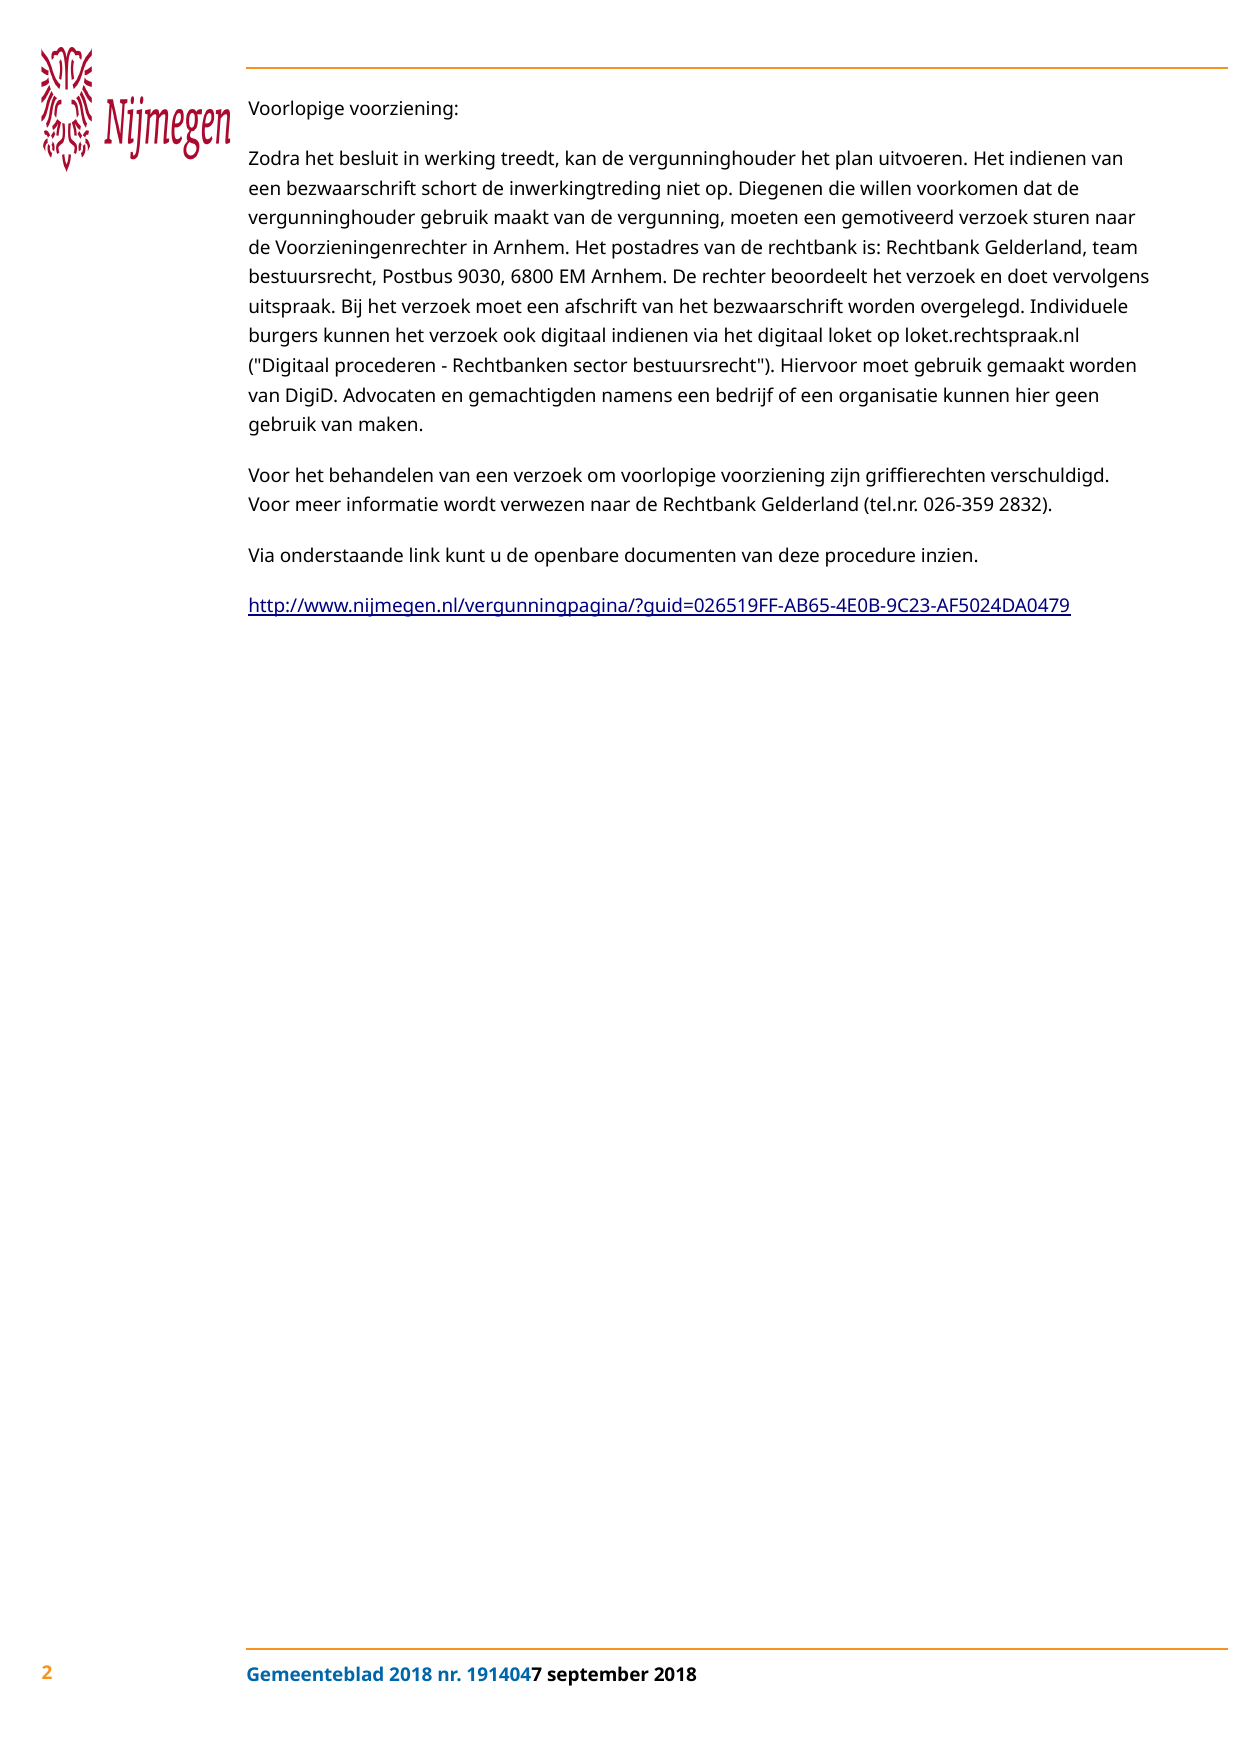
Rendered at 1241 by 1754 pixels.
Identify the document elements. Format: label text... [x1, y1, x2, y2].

picture [41, 47, 231, 172]
text Voorlopige voorziening: [248, 95, 1152, 121]
text Via onderstaande link kunt u de openbare documenten van deze procedure inzien. [248, 542, 1152, 568]
text http://www.nijmegen.nl/vergunningpagina/?guid=026519FF-AB65-4E0B-9C23-AF5024DA0479 [248, 592, 1152, 618]
text Zodra het besluit in werking treedt, kan de vergunninghouder het plan uitvoeren. Het indienen van een bezwaarschrift schort de inwerkingtreding niet op. Diegenen die willen voorkomen dat de vergunninghouder gebruik maakt van de vergunning, moeten een gemotiveerd verzoek sturen naar de Voorzieningenrechter in Arnhem. Het postadres van de rechtbank is: Rechtbank Gelderland, team bestuursrecht, Postbus 9030, 6800 EM Arnhem. De rechter beoordeelt het verzoek en doet vervolgens uitspraak. Bij het verzoek moet een afschrift van het bezwaarschrift worden overgelegd. Individuele burgers kunnen het verzoek ook digitaal indienen via het digitaal loket op loket.rechtspraak.nl ("Digitaal procederen - Rechtbanken sector bestuursrecht"). Hiervoor moet gebruik gemaakt worden van DigiD. Advocaten en gemachtigden namens een bedrijf of een organisatie kunnen hier geen gebruik van maken. [248, 145, 1152, 437]
text Voor het behandelen van een verzoek om voorlopige voorziening zijn griffierechten verschuldigd. Voor meer informatie wordt verwezen naar de Rechtbank Gelderland (tel.nr. 026-359 2832). [248, 462, 1152, 517]
